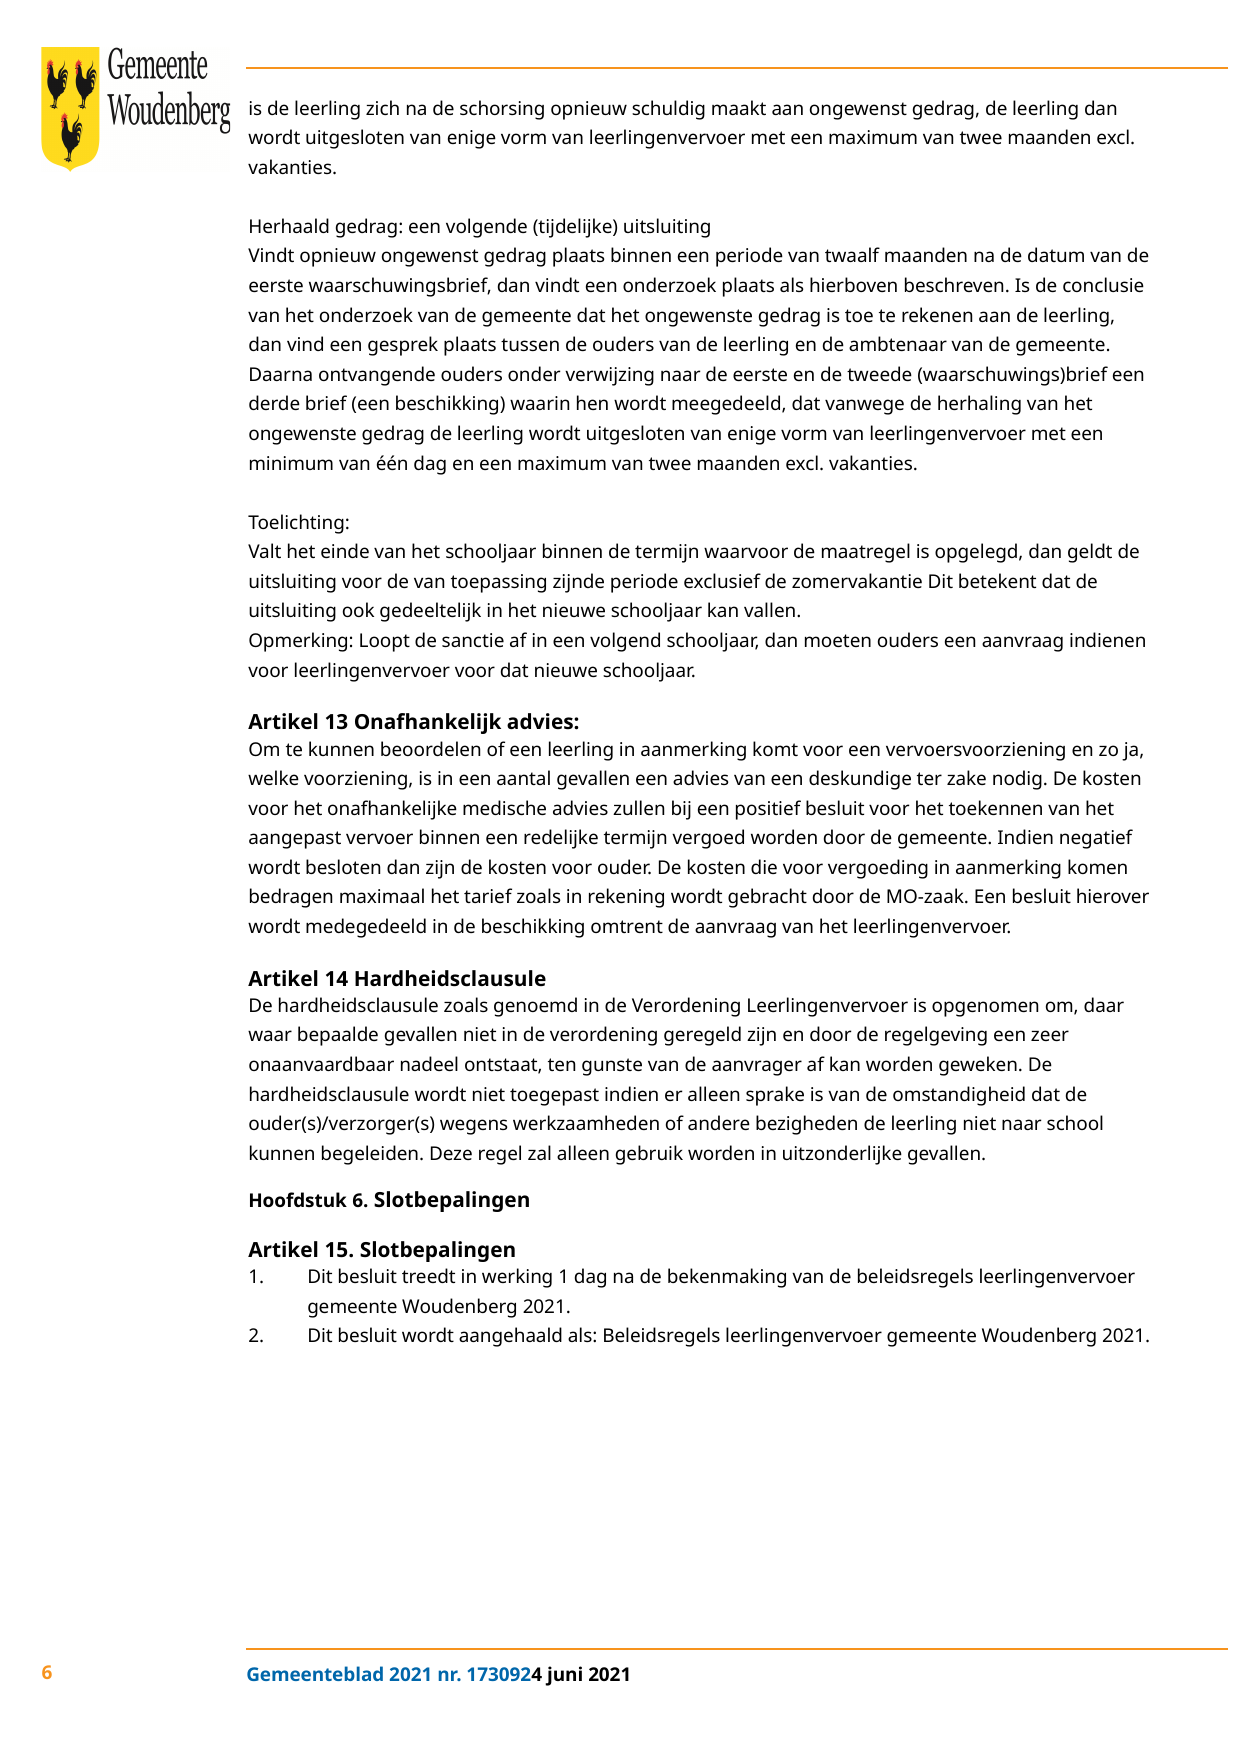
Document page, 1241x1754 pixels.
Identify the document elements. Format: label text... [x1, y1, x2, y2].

text Vindt opnieuw ongewenst gedrag plaats binnen een periode van twaalf maanden na de datum van de eerste waarschuwingsbrief, dan vindt een onderzoek plaats als hierboven beschreven. Is de conclusie van het onderzoek van de gemeente dat het ongewenste gedrag is toe te rekenen aan de leerling, dan vind een gesprek plaats tussen de ouders van de leerling en de ambtenaar van de gemeente. [248, 243, 1152, 357]
text De hardheidsclausule zoals genoemd in de Verordening Leerlingenvervoer is opgenomen om, daar waar bepaalde gevallen niet in de verordening geregeld zijn en door de regelgeving een zeer onaanvaardbaar nadeel ontstaat, ten gunste van de aanvrager af kan worden geweken. De hardheidsclausule wordt niet toegepast indien er alleen sprake is van de omstandigheid dat de ouder(s)/verzorger(s) wegens werkzaamheden of andere bezigheden de leerling niet naar school kunnen begeleiden. Deze regel zal alleen gebruik worden in uitzonderlijke gevallen. [248, 992, 1152, 1166]
picture [41, 47, 231, 172]
text Artikel 14 Hardheidsclausule [248, 964, 1152, 992]
text Daarna ontvangende ouders onder verwijzing naar de eerste en de tweede (waarschuwings)brief een derde brief (een beschikking) waarin hen wordt meegedeeld, dat vanwege de herhaling van het ongewenste gedrag de leerling wordt uitgesloten van enige vorm van leerlingenvervoer met een minimum van één dag en een maximum van twee maanden excl. vakanties. [248, 361, 1152, 476]
text is de leerling zich na de schorsing opnieuw schuldig maakt aan ongewenst gedrag, de leerling dan wordt uitgesloten van enige vorm van leerlingenvervoer met een maximum van twee maanden excl. vakanties. [248, 95, 1152, 180]
text Toelichting: [248, 509, 1152, 535]
text Opmerking: Loopt de sanctie af in een volgend schooljaar, dan moeten ouders een aanvraag indienen voor leerlingenvervoer voor dat nieuwe schooljaar. [248, 627, 1152, 683]
text Herhaald gedrag: een volgende (tijdelijke) uitsluiting [248, 213, 1152, 239]
text Om te kunnen beoordelen of een leerling in aanmerking komt voor een vervoersvoorziening en zo ja, welke voorziening, is in een aantal gevallen een advies van een deskundige ter zake nodig. De kosten voor het onafhankelijke medische advies zullen bij een positief besluit voor het toekennen van het aangepast vervoer binnen een redelijke termijn vergoed worden door de gemeente. Indien negatief wordt besloten dan zijn de kosten voor ouder. De kosten die voor vergoeding in aanmerking komen bedragen maximaal het tarief zoals in rekening wordt gebracht door de MO-zaak. Een besluit hierover wordt medegedeeld in de beschikking omtrent de aanvraag van het leerlingenvervoer. [248, 736, 1152, 939]
text Valt het einde van het schooljaar binnen de termijn waarvoor de maatregel is opgelegd, dan geldt de uitsluiting voor de van toepassing zijnde periode exclusief de zomervakantie Dit betekent dat de uitsluiting ook gedeeltelijk in het nieuwe schooljaar kan vallen. [248, 538, 1152, 623]
text Artikel 15. Slotbepalingen [248, 1235, 1152, 1263]
list Dit besluit treedt in werking 1 dag na de bekenmaking van de beleidsregels leerlingenvervoer gemeente Woudenberg 2021. [248, 1263, 1152, 1319]
list Dit besluit wordt aangehaald als: Beleidsregels leerlingenvervoer gemeente Woudenberg 2021. [248, 1322, 1152, 1348]
text Hoofdstuk 6. Slotbepalingen [248, 1186, 1152, 1214]
text Artikel 13 Onafhankelijk advies: [248, 707, 1152, 736]
